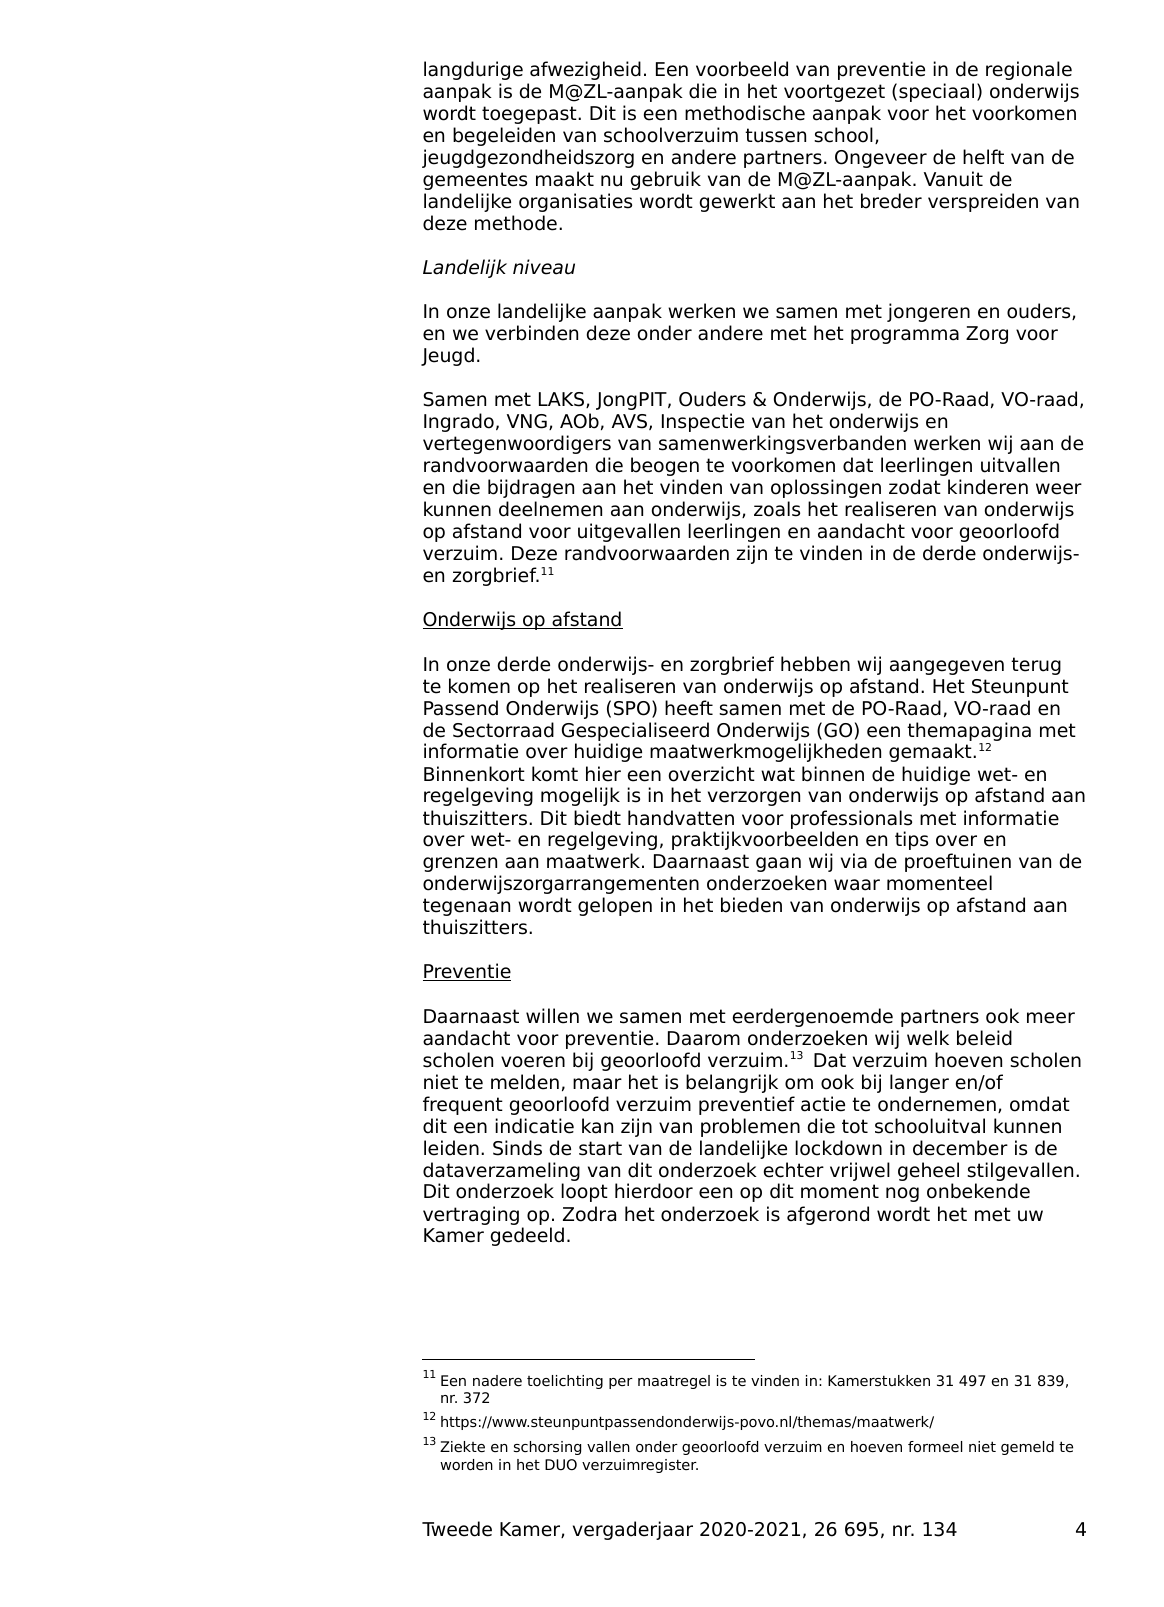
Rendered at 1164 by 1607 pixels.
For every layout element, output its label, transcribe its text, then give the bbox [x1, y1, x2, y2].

subtitle Onderwijs op afstand [422, 609, 1087, 631]
subtitle Preventie [422, 961, 1087, 983]
text https://www.steunpuntpassendonderwijs-povo.nl/themas/maatwerk/ [422, 1410, 1087, 1432]
subtitle Landelijk niveau [422, 257, 1087, 279]
text Daarnaast willen we samen met eerdergenoemde partners ook meer aandacht voor preventie. Daarom onderzoeken wij welk beleid scholen voeren bij geoorloofd verzuim. Dat verzuim hoeven scholen niet te melden, maar het is belangrijk om ook bij langer en/of frequent geoorloofd verzuim preventief actie te ondernemen, omdat dit een indicatie kan zijn van problemen die tot schooluitval kunnen leiden. Sinds de start van de landelijke lockdown in december is de dataverzameling van dit onderzoek echter vrijwel geheel stilgevallen. Dit onderzoek loopt hierdoor een op dit moment nog onbekende vertraging op. Zodra het onderzoek is afgerond wordt het met uw Kamer gedeeld. [422, 1006, 1087, 1247]
text Samen met LAKS, JongPIT, Ouders & Onderwijs, de PO-Raad, VO-raad, Ingrado, VNG, AOb, AVS, Inspectie van het onderwijs en vertegenwoordigers van samenwerkingsverbanden werken wij aan de randvoorwaarden die beogen te voorkomen dat leerlingen uitvallen en die bijdragen aan het vinden van oplossingen zodat kinderen weer kunnen deelnemen aan onderwijs, zoals het realiseren van onderwijs op afstand voor uitgevallen leerlingen en aandacht voor geoorloofd verzuim. Deze randvoorwaarden zijn te vinden in de derde onderwijs- en zorgbrief. [422, 389, 1087, 587]
text Ziekte en schorsing vallen onder geoorloofd verzuim en hoeven formeel niet gemeld te worden in het DUO verzuimregister. [422, 1435, 1087, 1474]
text In onze derde onderwijs- en zorgbrief hebben wij aangegeven terug te komen op het realiseren van onderwijs op afstand. Het Steunpunt Passend Onderwijs (SPO) heeft samen met de PO-Raad, VO-raad en de Sectorraad Gespecialiseerd Onderwijs (GO) een themapagina met informatie over huidige maatwerkmogelijkheden gemaakt. Binnenkort komt hier een overzicht wat binnen de huidige wet- en regelgeving mogelijk is in het verzorgen van onderwijs op afstand aan thuiszitters. Dit biedt handvatten voor professionals met informatie over wet- en regelgeving, praktijkvoorbeelden en tips over en grenzen aan maatwerk. Daarnaast gaan wij via de proeftuinen van de onderwijszorgarrangementen onderzoeken waar momenteel tegenaan wordt gelopen in het bieden van onderwijs op afstand aan thuiszitters. [422, 653, 1087, 939]
text langdurige afwezigheid. Een voorbeeld van preventie in de regionale aanpak is de M@ZL-aanpak die in het voortgezet (speciaal) onderwijs wordt toegepast. Dit is een methodische aanpak voor het voorkomen en begeleiden van schoolverzuim tussen school, jeugdgezondheidszorg en andere partners. Ongeveer de helft van de gemeentes maakt nu gebruik van de M@ZL-aanpak. Vanuit de landelijke organisaties wordt gewerkt aan het breder verspreiden van deze methode. [422, 59, 1087, 235]
text In onze landelijke aanpak werken we samen met jongeren en ouders, en we verbinden deze onder andere met het programma Zorg voor Jeugd. [422, 301, 1087, 367]
text Een nadere toelichting per maatregel is te vinden in: Kamerstukken 31 497 en 31 839, nr. 372 [422, 1368, 1087, 1407]
